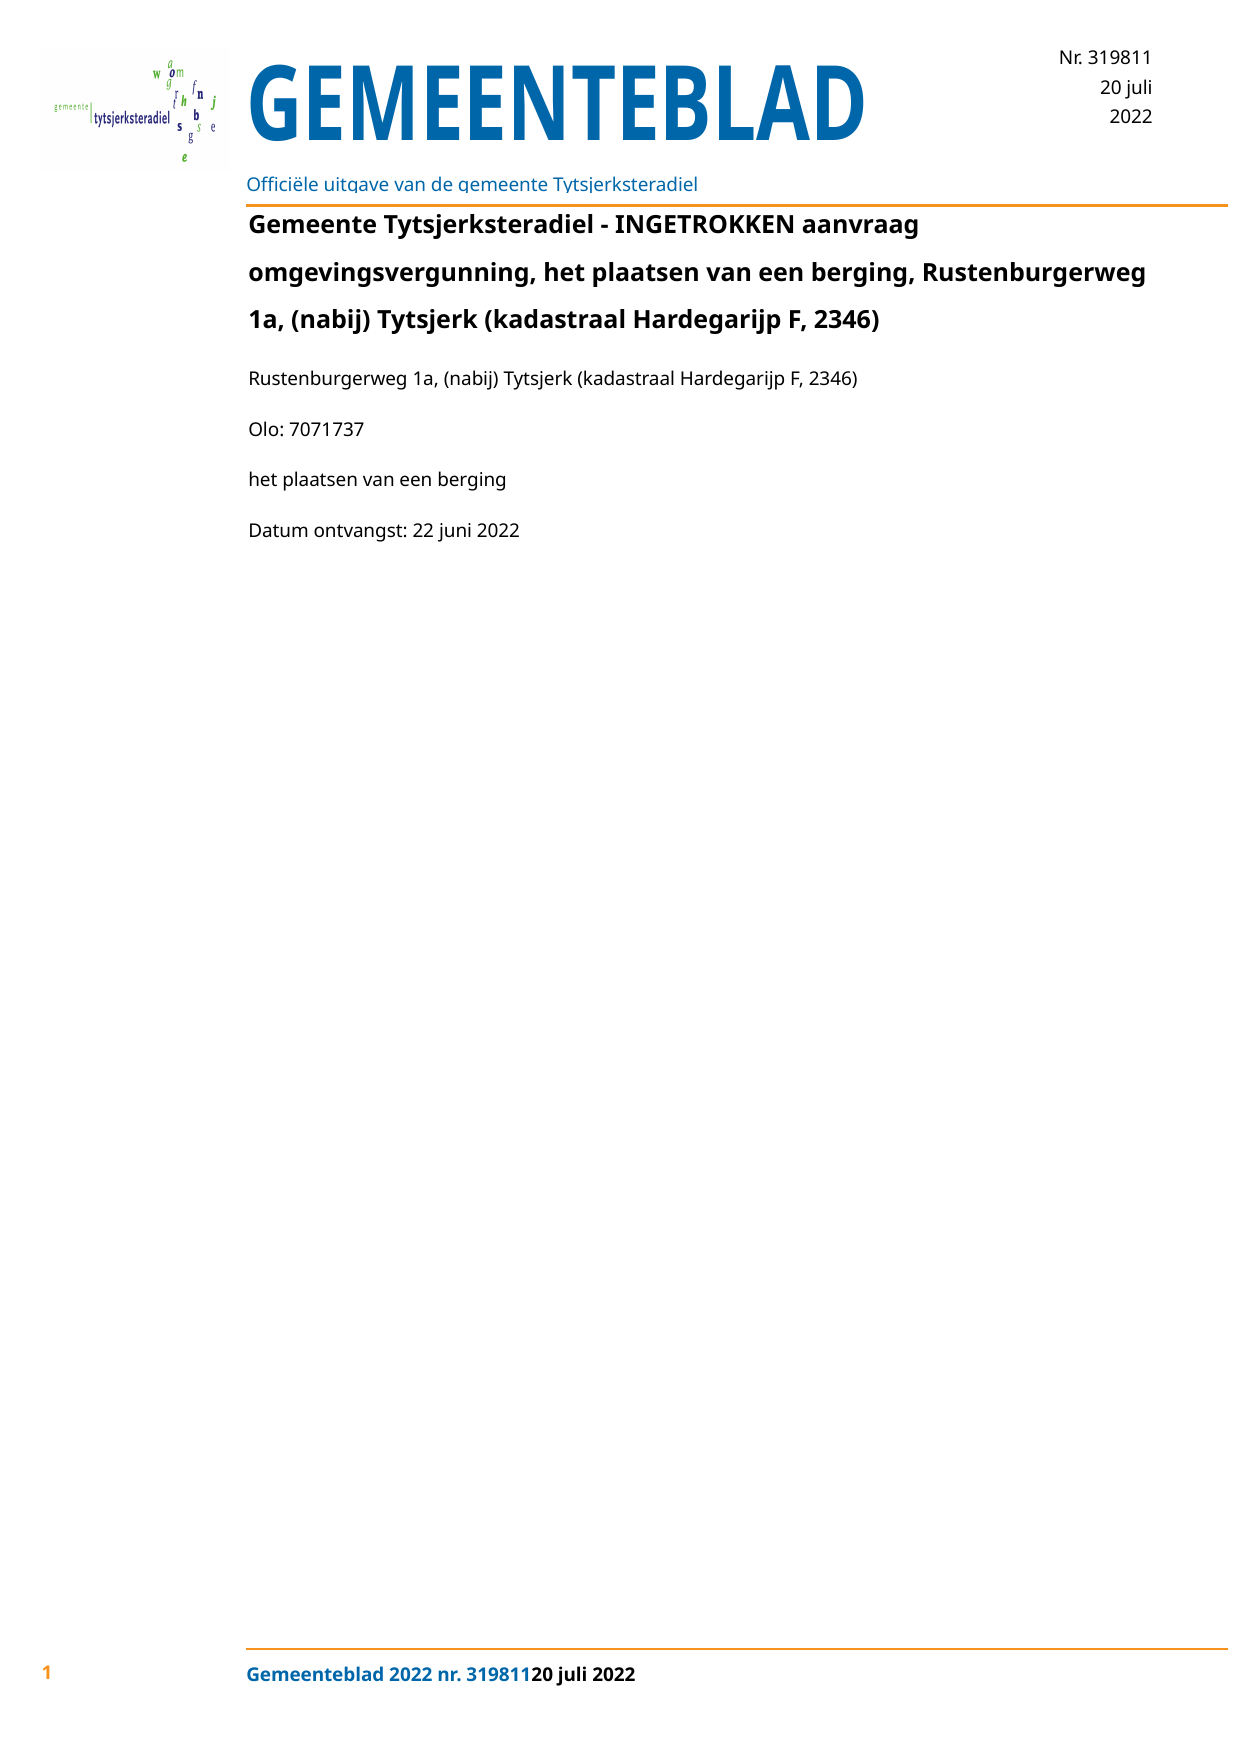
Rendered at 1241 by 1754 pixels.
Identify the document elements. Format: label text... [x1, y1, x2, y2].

text het plaatsen van een berging [248, 466, 1152, 492]
text Olo: 7071737 [248, 416, 1152, 442]
picture [41, 47, 231, 172]
text Rustenburgerweg 1a, (nabij) Tytsjerk (kadastraal Hardegarijp F, 2346) [248, 366, 1152, 391]
text Gemeente Tytsjerksteradiel - INGETROKKEN aanvraag omgevingsvergunning, het plaatsen van een berging, Rustenburgerweg 1a, (nabij) Tytsjerk (kadastraal Hardegarijp F, 2346) [248, 207, 1152, 336]
text Datum ontvangst: 22 juni 2022 [248, 517, 1152, 542]
